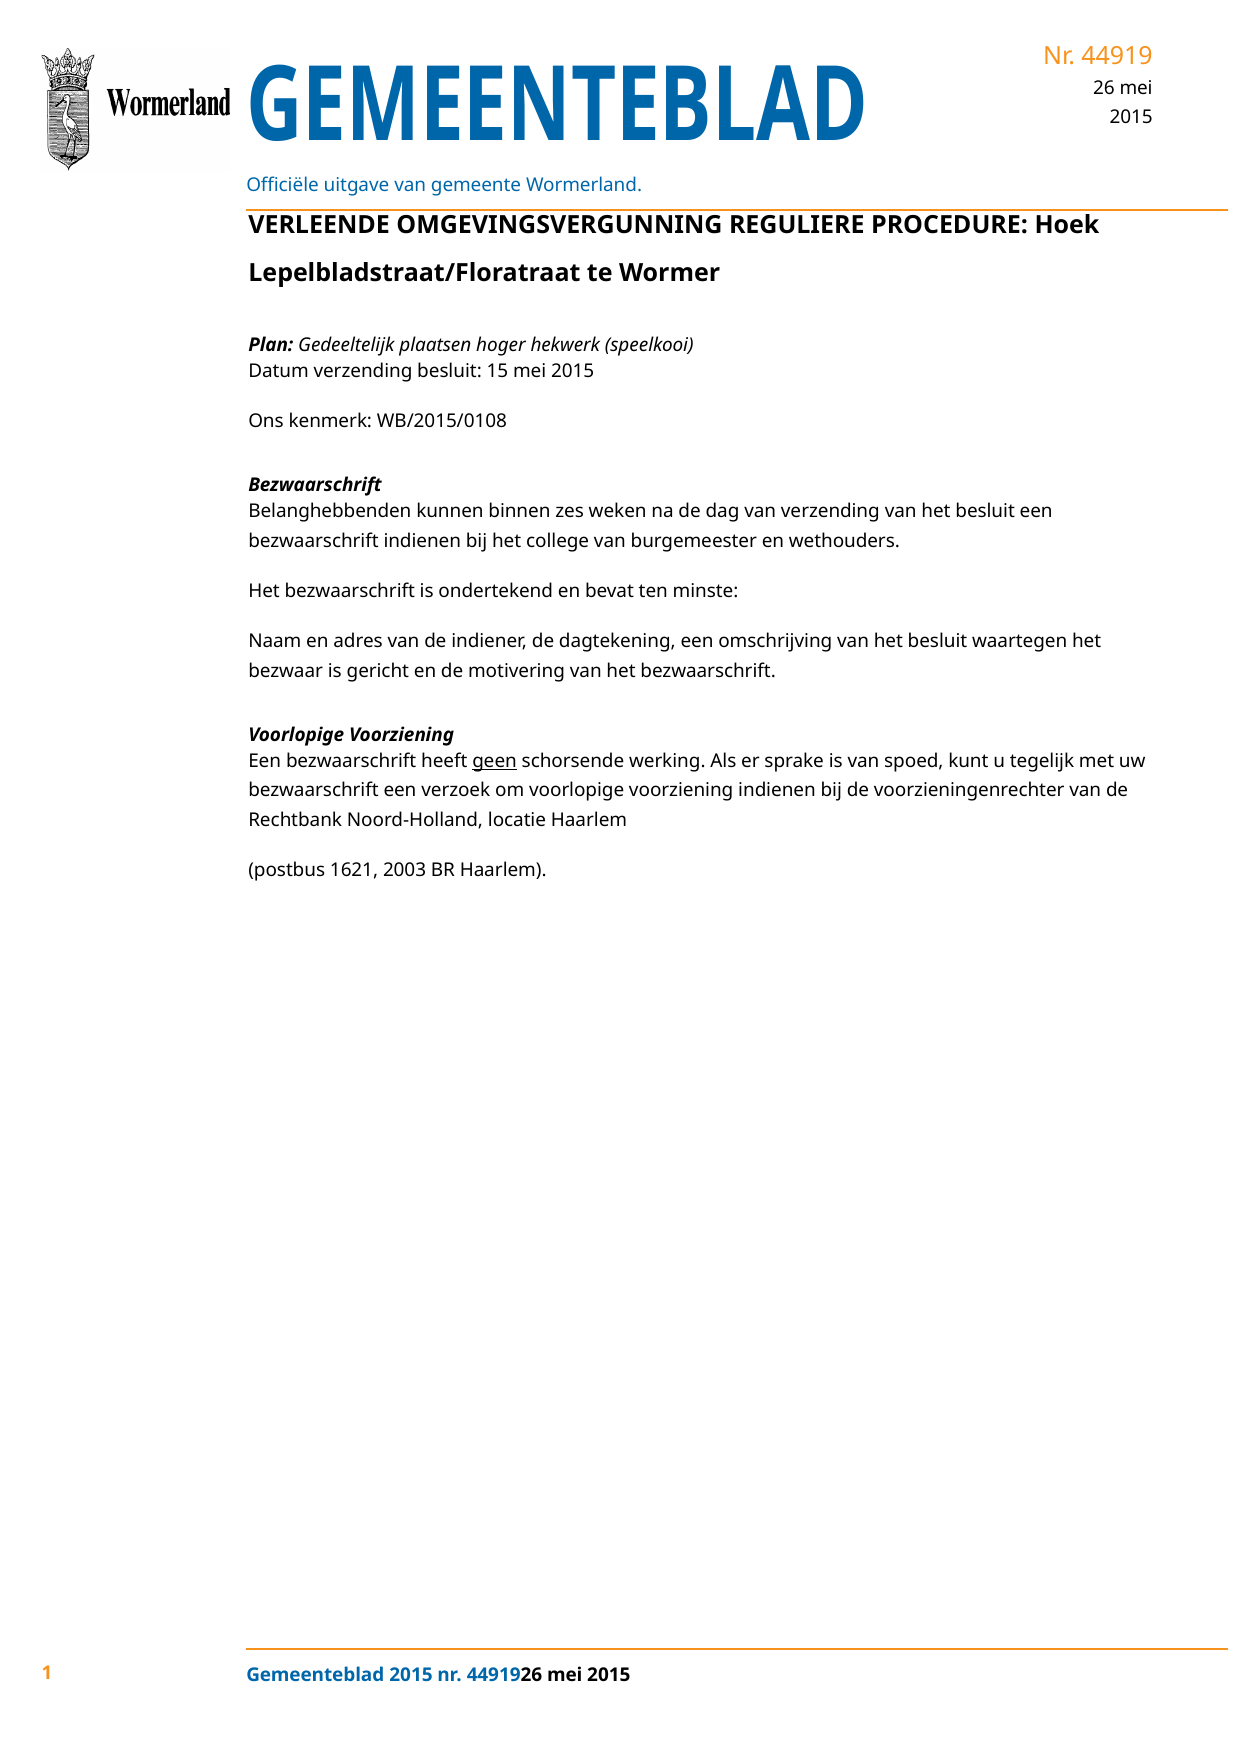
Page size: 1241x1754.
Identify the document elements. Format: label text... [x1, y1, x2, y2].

text Datum verzending besluit: 15 mei 2015 [248, 357, 1152, 383]
text Voorlopige Voorziening [248, 721, 1152, 747]
text Naam en adres van de indiener, de dagtekening, een omschrijving van het besluit waartegen het bezwaar is gericht en de motivering van het bezwaarschrift. [248, 628, 1152, 683]
text (postbus 1621, 2003 BR Haarlem). [248, 857, 1152, 882]
text Een bezwaarschrift heeft geen schorsende werking. Als er sprake is van spoed, kunt u tegelijk met uw bezwaarschrift een verzoek om voorlopige voorziening indienen bij de voorzieningenrechter van de Rechtbank Noord-Holland, locatie Haarlem [248, 747, 1152, 832]
text Plan: Gedeeltelijk plaatsen hoger hekwerk (speelkooi) [248, 331, 1152, 357]
text VERLEENDE OMGEVINGSVERGUNNING REGULIERE PROCEDURE: Hoek Lepelbladstraat/Floratraat te Wormer [248, 211, 1152, 288]
text Belanghebbenden kunnen binnen zes weken na de dag van verzending van het besluit een bezwaarschrift indienen bij het college van burgemeester en wethouders. [248, 497, 1152, 553]
text Ons kenmerk: WB/2015/0108 [248, 408, 1152, 433]
text Bezwaarschrift [248, 472, 1152, 497]
picture [41, 47, 231, 172]
text Het bezwaarschrift is ondertekend en bevat ten minste: [248, 577, 1152, 603]
